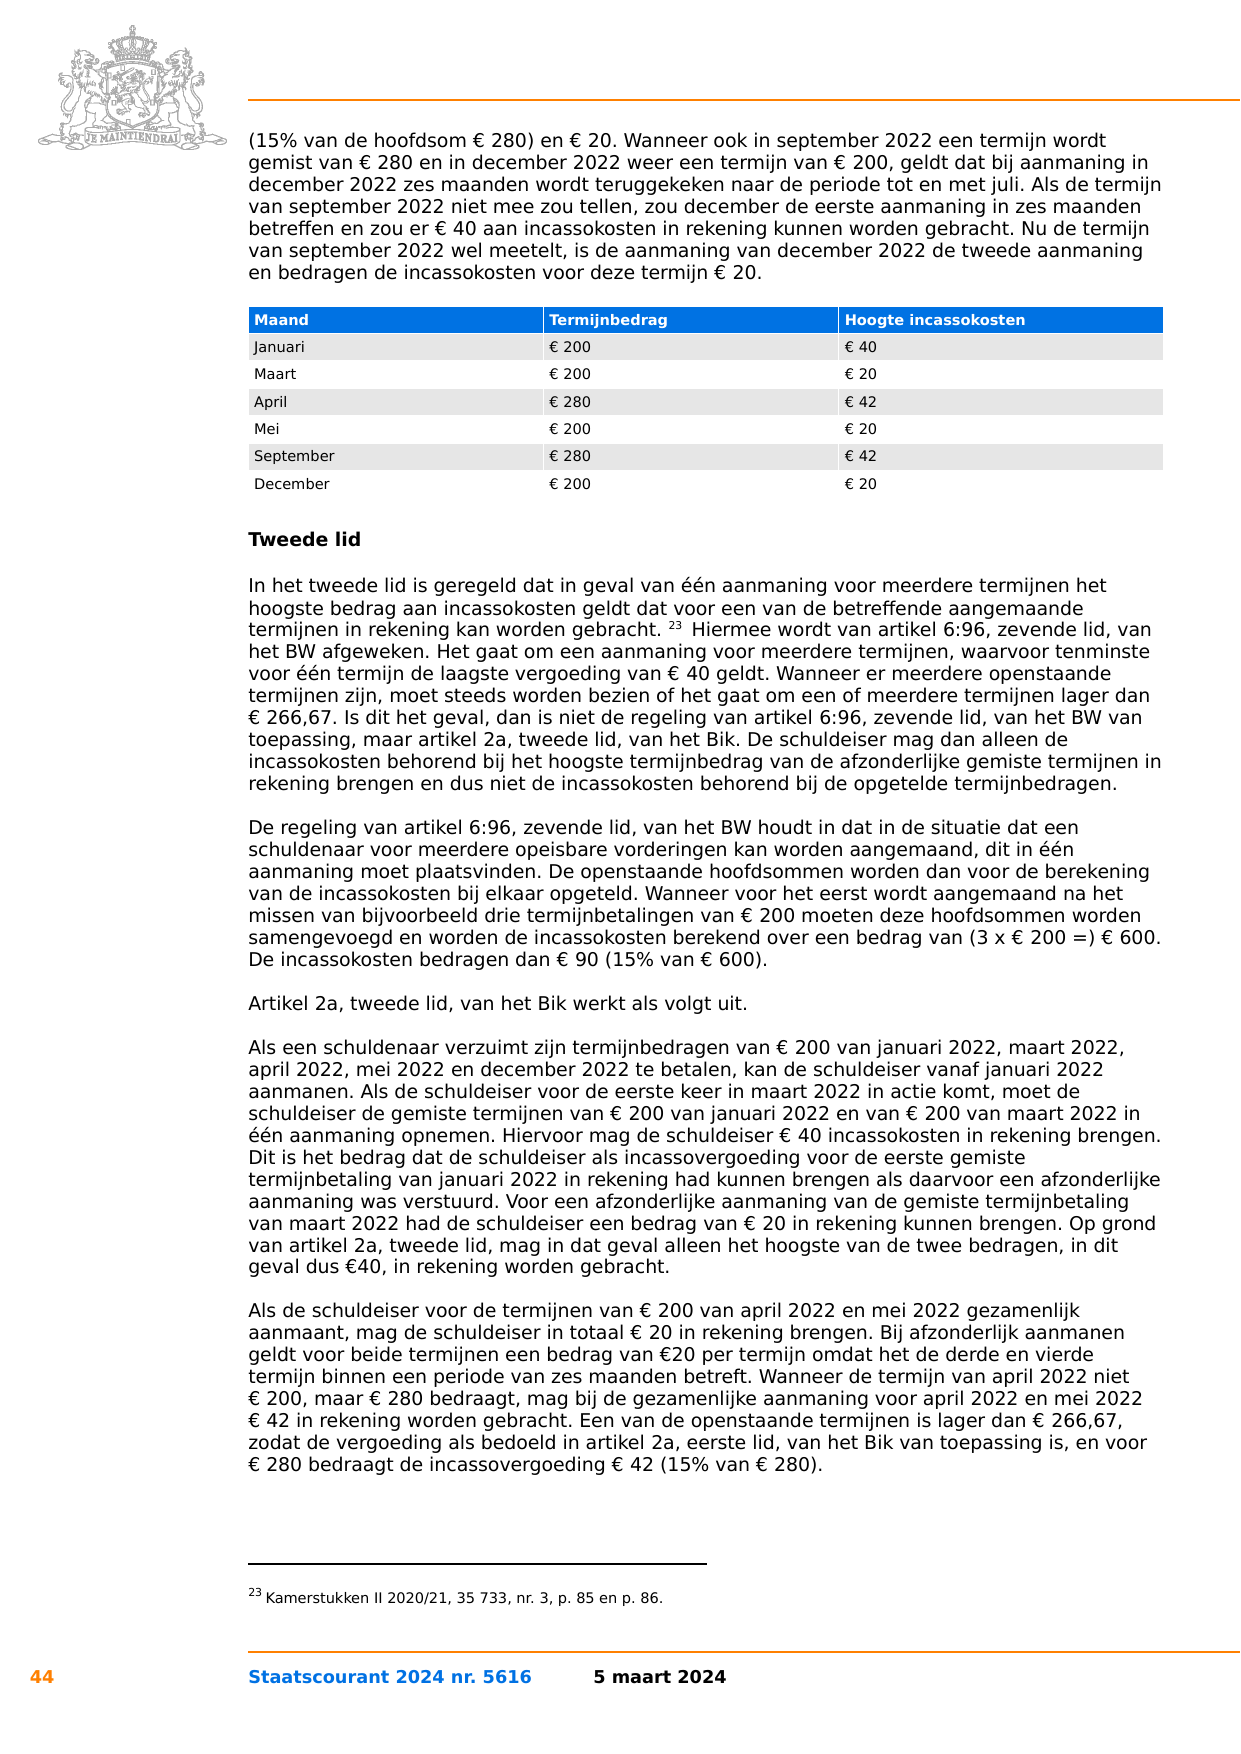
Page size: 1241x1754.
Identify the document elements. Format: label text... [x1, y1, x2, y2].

subtitle Tweede lid [248, 528, 1163, 550]
text (15% van de hoofdsom € 280) en € 20. Wanneer ook in september 2022 een termijn wordt gemist van € 280 en in december 2022 weer een termijn van € 200, geldt dat bij aanmaning in december 2022 zes maanden wordt teruggekeken naar de periode tot en met juli. Als de termijn van september 2022 niet mee zou tellen, zou december de eerste aanmaning in zes maanden betreffen en zou er € 40 aan incassokosten in rekening kunnen worden gebracht. Nu de termijn van september 2022 wel meetelt, is de aanmaning van december 2022 de tweede aanmaning en bedragen de incassokosten voor deze termijn € 20. [248, 130, 1163, 284]
text De regeling van artikel 6:96, zevende lid, van het BW houdt in dat in de situatie dat een schuldenaar voor meerdere opeisbare vorderingen kan worden aangemaand, dit in één aanmaning moet plaatsvinden. De openstaande hoofdsommen worden dan voor de berekening van de incassokosten bij elkaar opgeteld. Wanneer voor het eerst wordt aangemaand na het missen van bijvoorbeeld drie termijnbetalingen van € 200 moeten deze hoofdsommen worden samengevoegd en worden de incassokosten berekend over een bedrag van (3 x € 200 =) € 600. De incassokosten bedragen dan € 90 (15% van € 600). [248, 817, 1163, 971]
table_cell € 20 [839, 416, 1163, 443]
text Als een schuldenaar verzuimt zijn termijnbedragen van € 200 van januari 2022, maart 2022, april 2022, mei 2022 en december 2022 te betalen, kan de schuldeiser vanaf januari 2022 aanmanen. Als de schuldeiser voor de eerste keer in maart 2022 in actie komt, moet de schuldeiser de gemiste termijnen van € 200 van januari 2022 en van € 200 van maart 2022 in één aanmaning opnemen. Hiervoor mag de schuldeiser € 40 incassokosten in rekening brengen. Dit is het bedrag dat de schuldeiser als incassovergoeding voor de eerste gemiste termijnbetaling van januari 2022 in rekening had kunnen brengen als daarvoor een afzonderlijke aanmaning was verstuurd. Voor een afzonderlijke aanmaning van de gemiste termijnbetaling van maart 2022 had de schuldeiser een bedrag van € 20 in rekening kunnen brengen. Op grond van artikel 2a, tweede lid, mag in dat geval alleen het hoogste van de twee bedragen, in dit geval dus €40, in rekening worden gebracht. [248, 1037, 1163, 1278]
table_cell € 280 [544, 444, 838, 470]
table_cell € 40 [839, 334, 1163, 360]
table_cell € 200 [544, 334, 838, 360]
table_cell € 200 [544, 416, 838, 443]
text Als de schuldeiser voor de termijnen van € 200 van april 2022 en mei 2022 gezamenlijk aanmaant, mag de schuldeiser in totaal € 20 in rekening brengen. Bij afzonderlijk aanmanen geldt voor beide termijnen een bedrag van €20 per termijn omdat het de derde en vierde termijn binnen een periode van zes maanden betreft. Wanneer de termijn van april 2022 niet € 200, maar € 280 bedraagt, mag bij de gezamenlijke aanmaning voor april 2022 en mei 2022 € 42 in rekening worden gebracht. Een van de openstaande termijnen is lager dan € 266,67, zodat de vergoeding als bedoeld in artikel 2a, eerste lid, van het Bik van toepassing is, en voor € 280 bedraagt de incassovergoeding € 42 (15% van € 280). [248, 1300, 1163, 1476]
picture [38, 25, 227, 150]
text Artikel 2a, tweede lid, van het Bik werkt als volgt uit. [248, 993, 1163, 1015]
table_cell € 280 [544, 389, 838, 415]
table_cell € 42 [839, 389, 1163, 415]
text In het tweede lid is geregeld dat in geval van één aanmaning voor meerdere termijnen het hoogste bedrag aan incassokosten geldt dat voor een van de betreffende aangemaande termijnen in rekening kan worden gebracht. Hiermee wordt van artikel 6:96, zevende lid, van het BW afgeweken. Het gaat om een aanmaning voor meerdere termijnen, waarvoor tenminste voor één termijn de laagste vergoeding van € 40 geldt. Wanneer er meerdere openstaande termijnen zijn, moet steeds worden bezien of het gaat om een of meerdere termijnen lager dan € 266,67. Is dit het geval, dan is niet de regeling van artikel 6:96, zevende lid, van het BW van toepassing, maar artikel 2a, tweede lid, van het Bik. De schuldeiser mag dan alleen de incassokosten behorend bij het hoogste termijnbedrag van de afzonderlijke gemiste termijnen in rekening brengen en dus niet de incassokosten behorend bij de opgetelde termijnbedragen. [248, 575, 1163, 795]
table_cell € 20 [839, 471, 1163, 497]
text Kamerstukken II 2020/21, 35 733, nr. 3, p. 85 en p. 86. [248, 1586, 1163, 1608]
table_cell December [249, 471, 543, 497]
table_cell April [249, 389, 543, 415]
table_cell Maart [249, 361, 543, 388]
table_header Hoogte incassokosten [839, 307, 1163, 333]
table_cell € 200 [544, 361, 838, 388]
table_cell € 200 [544, 471, 838, 497]
table_header Maand [249, 307, 543, 333]
table_cell September [249, 444, 543, 470]
table_cell € 20 [839, 361, 1163, 388]
table_header Termijnbedrag [544, 307, 838, 333]
table_cell € 42 [839, 444, 1163, 470]
table_cell Mei [249, 416, 543, 443]
table_cell Januari [249, 334, 543, 360]
